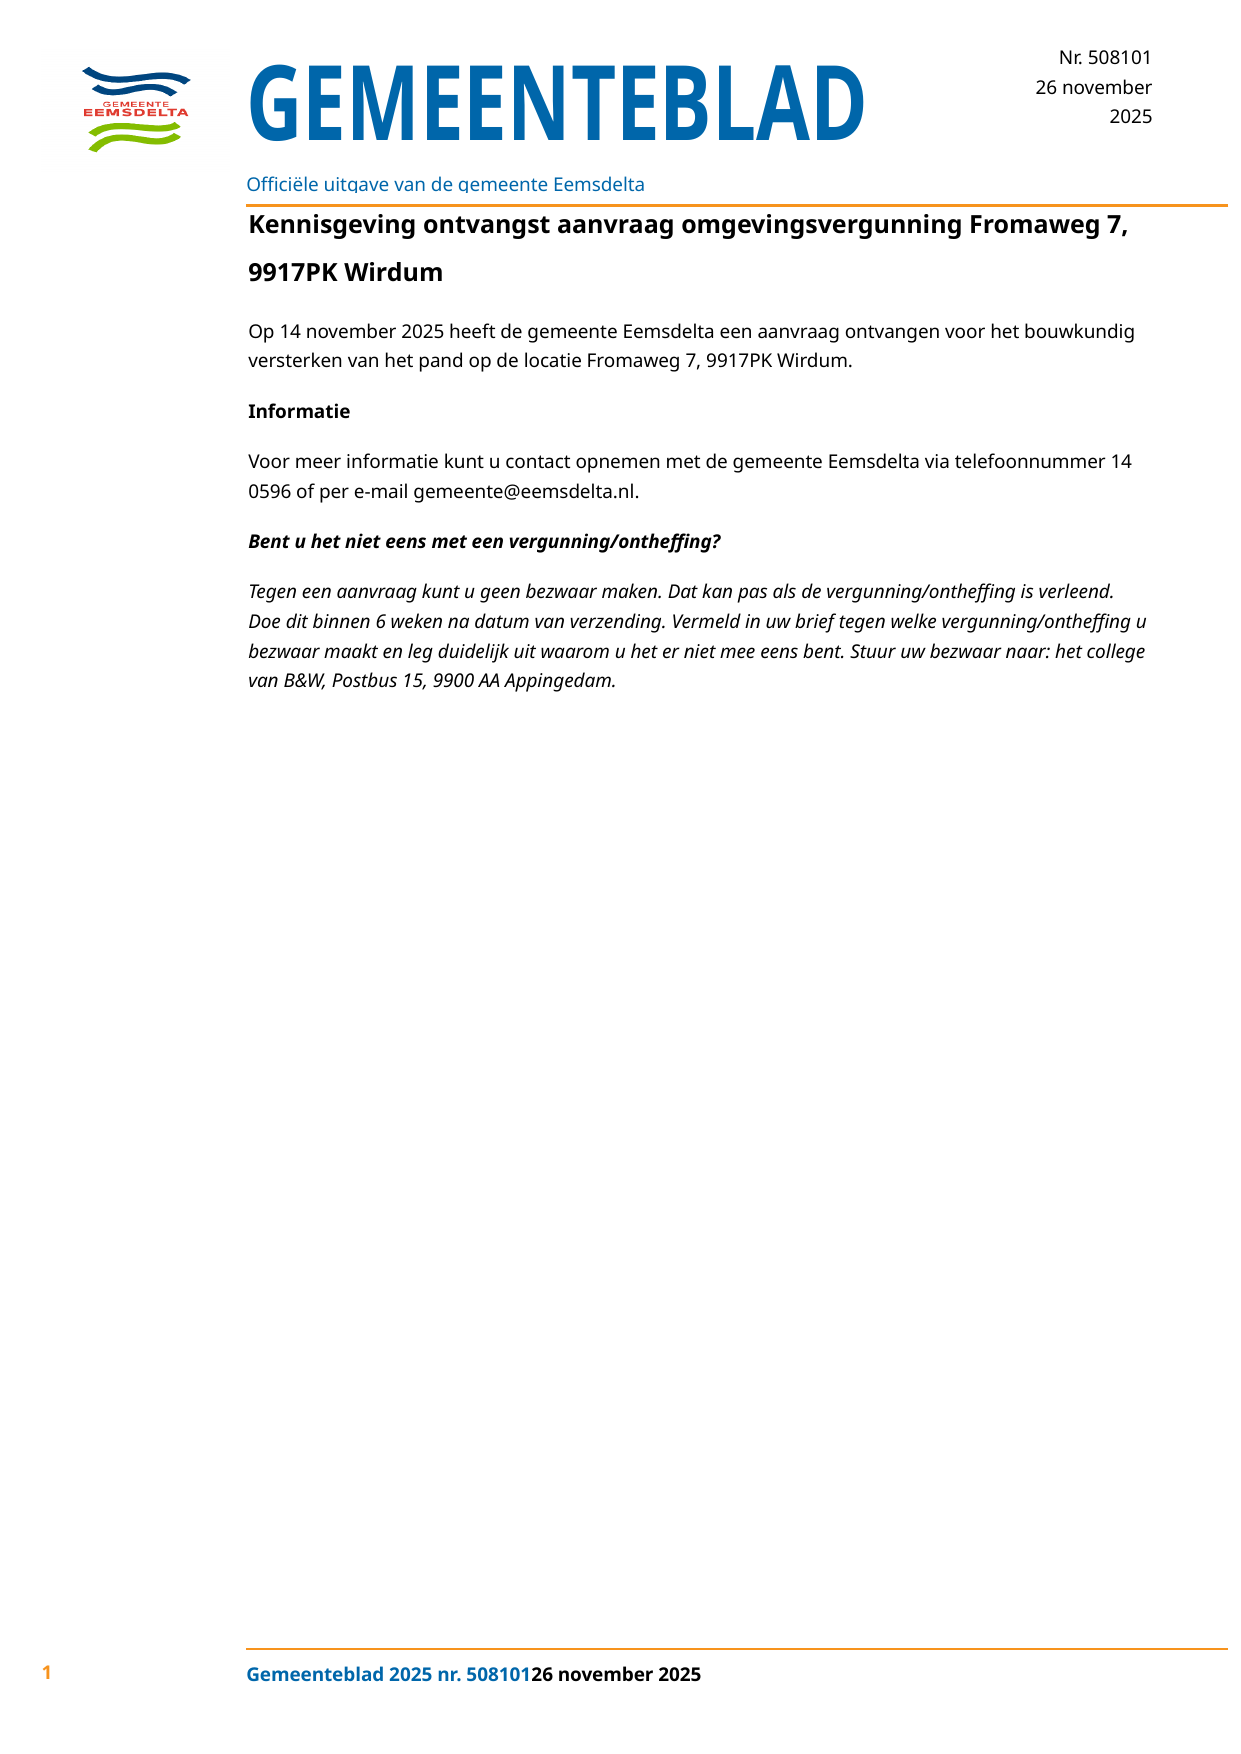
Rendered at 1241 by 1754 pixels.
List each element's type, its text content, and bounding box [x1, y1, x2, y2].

text Kennisgeving ontvangst aanvraag omgevingsvergunning Fromaweg 7, 9917PK Wirdum [248, 207, 1152, 288]
text Informatie [248, 398, 1152, 424]
text Bent u het niet eens met een vergunning/ontheffing? [248, 528, 1152, 554]
text Op 14 november 2025 heeft de gemeente Eemsdelta een aanvraag ontvangen voor het bouwkundig versterken van het pand op de locatie Fromaweg 7, 9917PK Wirdum. [248, 318, 1152, 373]
text Voor meer informatie kunt u contact opnemen met de gemeente Eemsdelta via telefoonnummer 14 0596 of per e-mail gemeente@eemsdelta.nl. [248, 448, 1152, 504]
picture [41, 47, 231, 172]
text Tegen een aanvraag kunt u geen bezwaar maken. Dat kan pas als de vergunning/ontheffing is verleend. Doe dit binnen 6 weken na datum van verzending. Vermeld in uw brief tegen welke vergunning/ontheffing u bezwaar maakt en leg duidelijk uit waarom u het er niet mee eens bent. Stuur uw bezwaar naar: het college van B&W, Postbus 15, 9900 AA Appingedam. [248, 579, 1152, 693]
